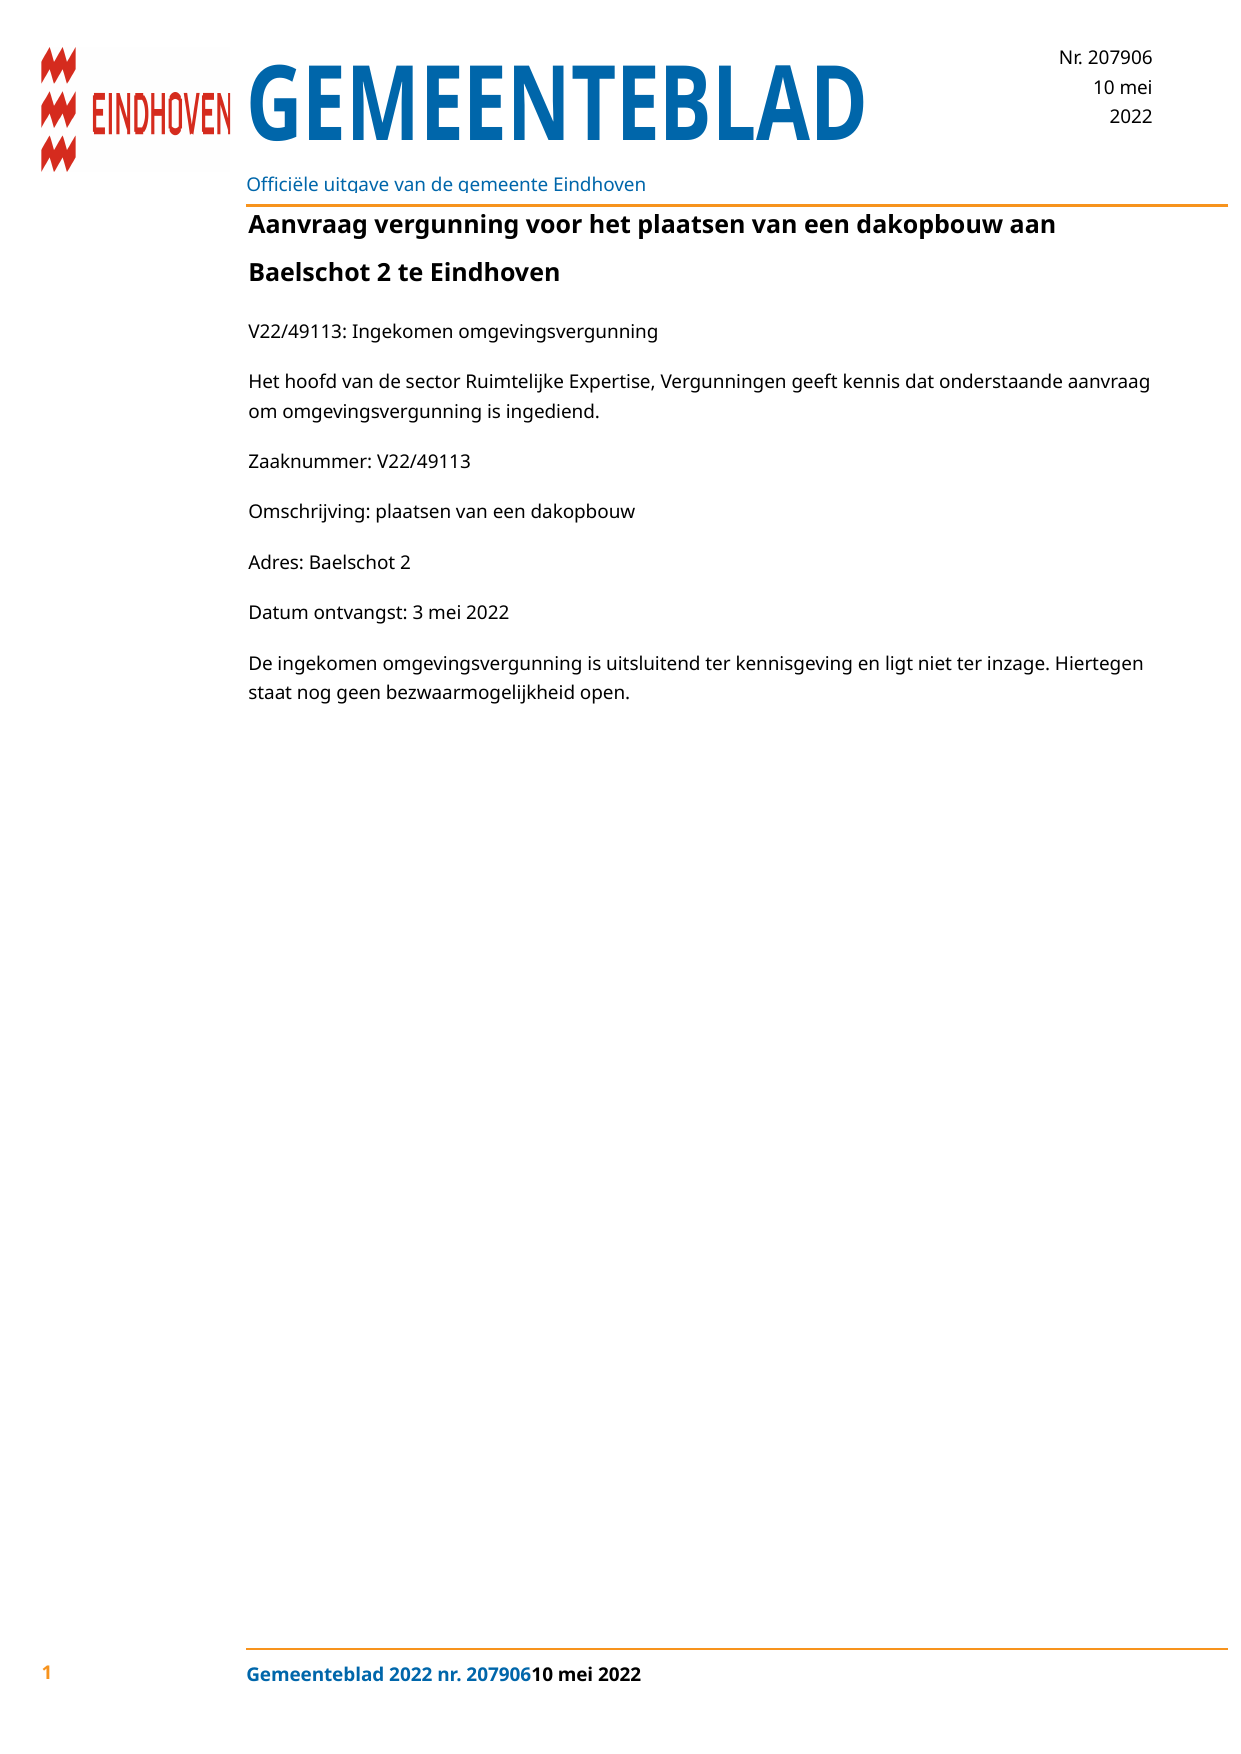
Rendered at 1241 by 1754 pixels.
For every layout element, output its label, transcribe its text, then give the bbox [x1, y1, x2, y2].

text Omschrijving: plaatsen van een dakopbouw [248, 499, 1152, 524]
text V22/49113: Ingekomen omgevingsvergunning [248, 318, 1152, 344]
text De ingekomen omgevingsvergunning is uitsluitend ter kennisgeving en ligt niet ter inzage. Hiertegen staat nog geen bezwaarmogelijkheid open. [248, 650, 1152, 705]
text Aanvraag vergunning voor het plaatsen van een dakopbouw aan Baelschot 2 te Eindhoven [248, 207, 1152, 288]
text Adres: Baelschot 2 [248, 549, 1152, 575]
picture [41, 47, 231, 172]
text Het hoofd van de sector Ruimtelijke Expertise, Vergunningen geeft kennis dat onderstaande aanvraag om omgevingsvergunning is ingediend. [248, 368, 1152, 424]
text Datum ontvangst: 3 mei 2022 [248, 599, 1152, 625]
text Zaaknummer: V22/49113 [248, 448, 1152, 474]
